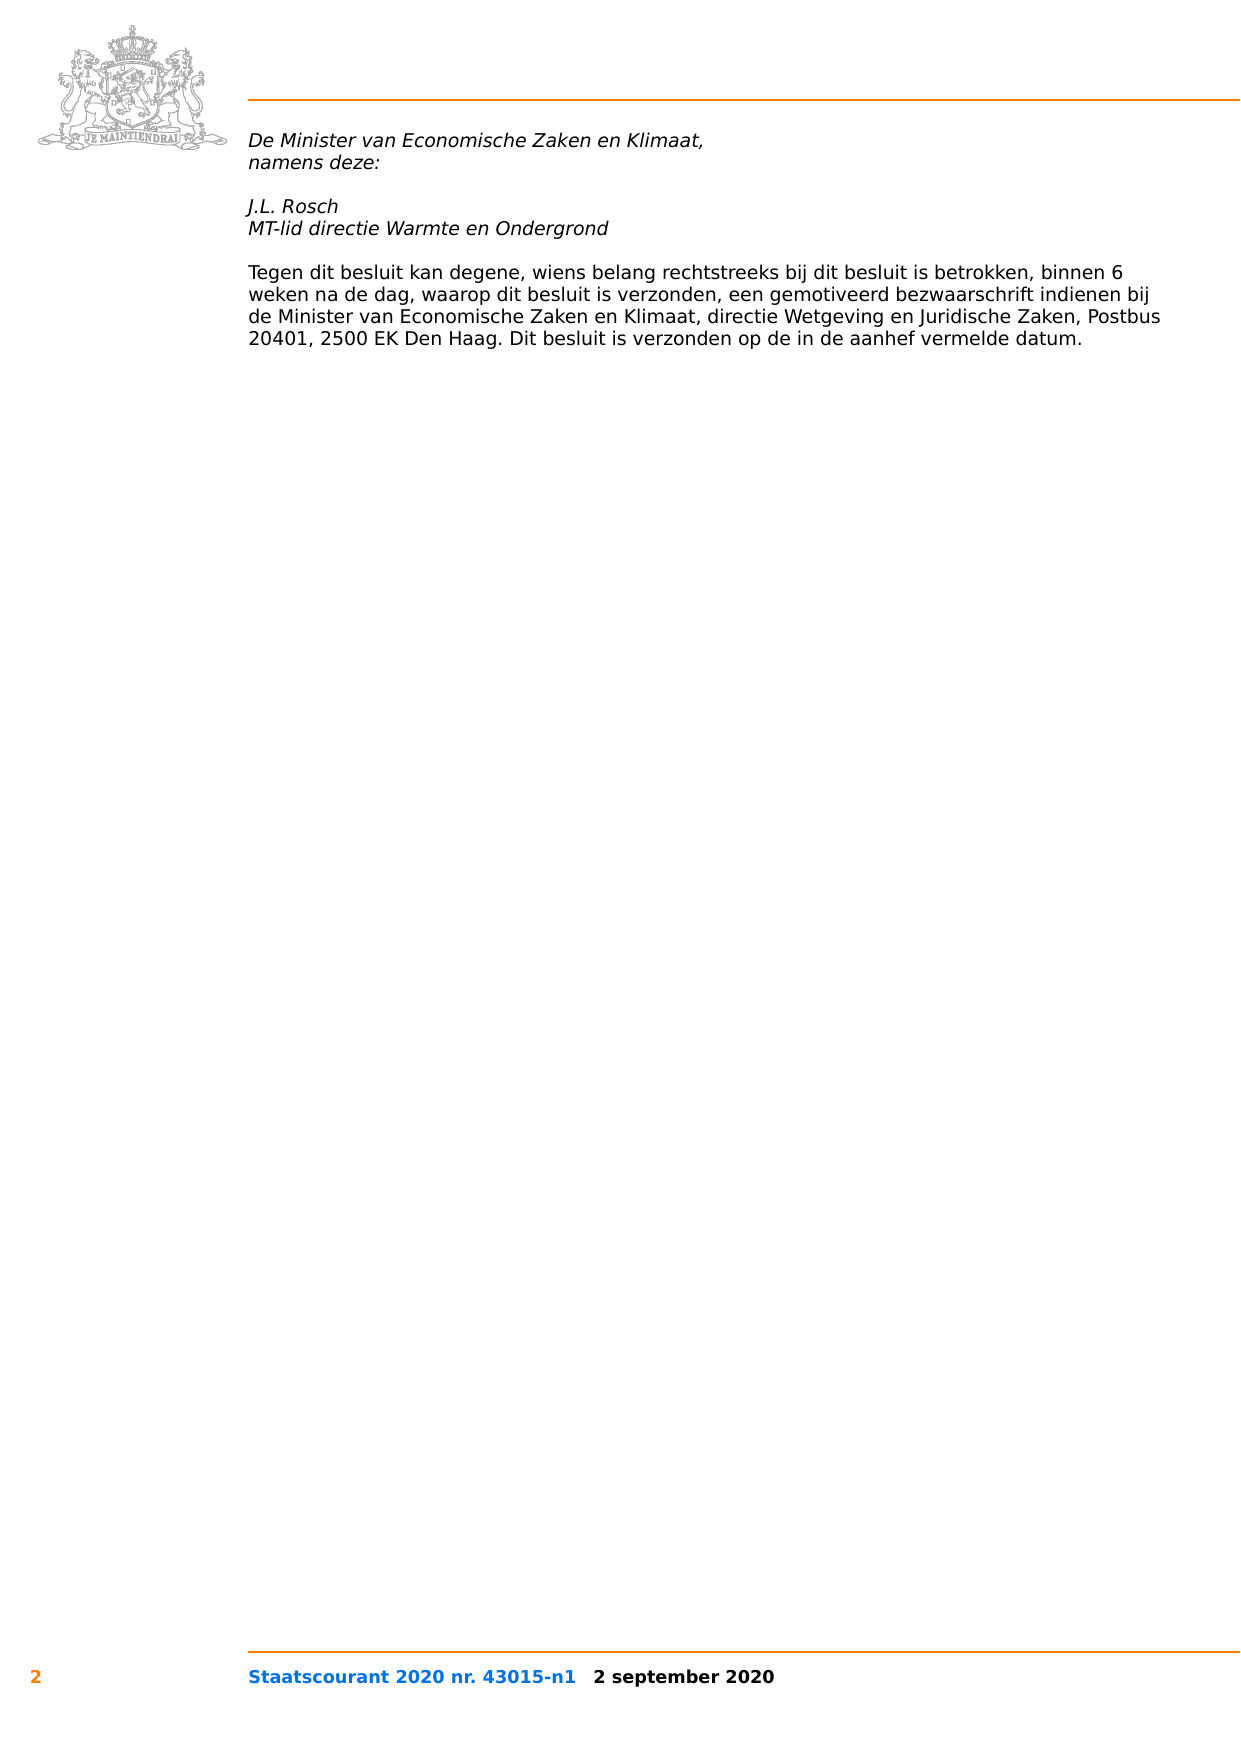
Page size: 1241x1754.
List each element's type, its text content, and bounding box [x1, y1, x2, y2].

text Tegen dit besluit kan degene, wiens belang rechtstreeks bij dit besluit is betrokken, binnen 6 weken na de dag, waarop dit besluit is verzonden, een gemotiveerd bezwaarschrift indienen bij de Minister van Economische Zaken en Klimaat, directie Wetgeving en Juridische Zaken, Postbus 20401, 2500 EK Den Haag. Dit besluit is verzonden op de in de aanhef vermelde datum. [248, 262, 1163, 349]
picture [38, 25, 227, 150]
text De Minister van Economische Zaken en Klimaat, namens deze: J.L. Rosch MT-lid directie Warmte en Ondergrond [248, 130, 1163, 240]
